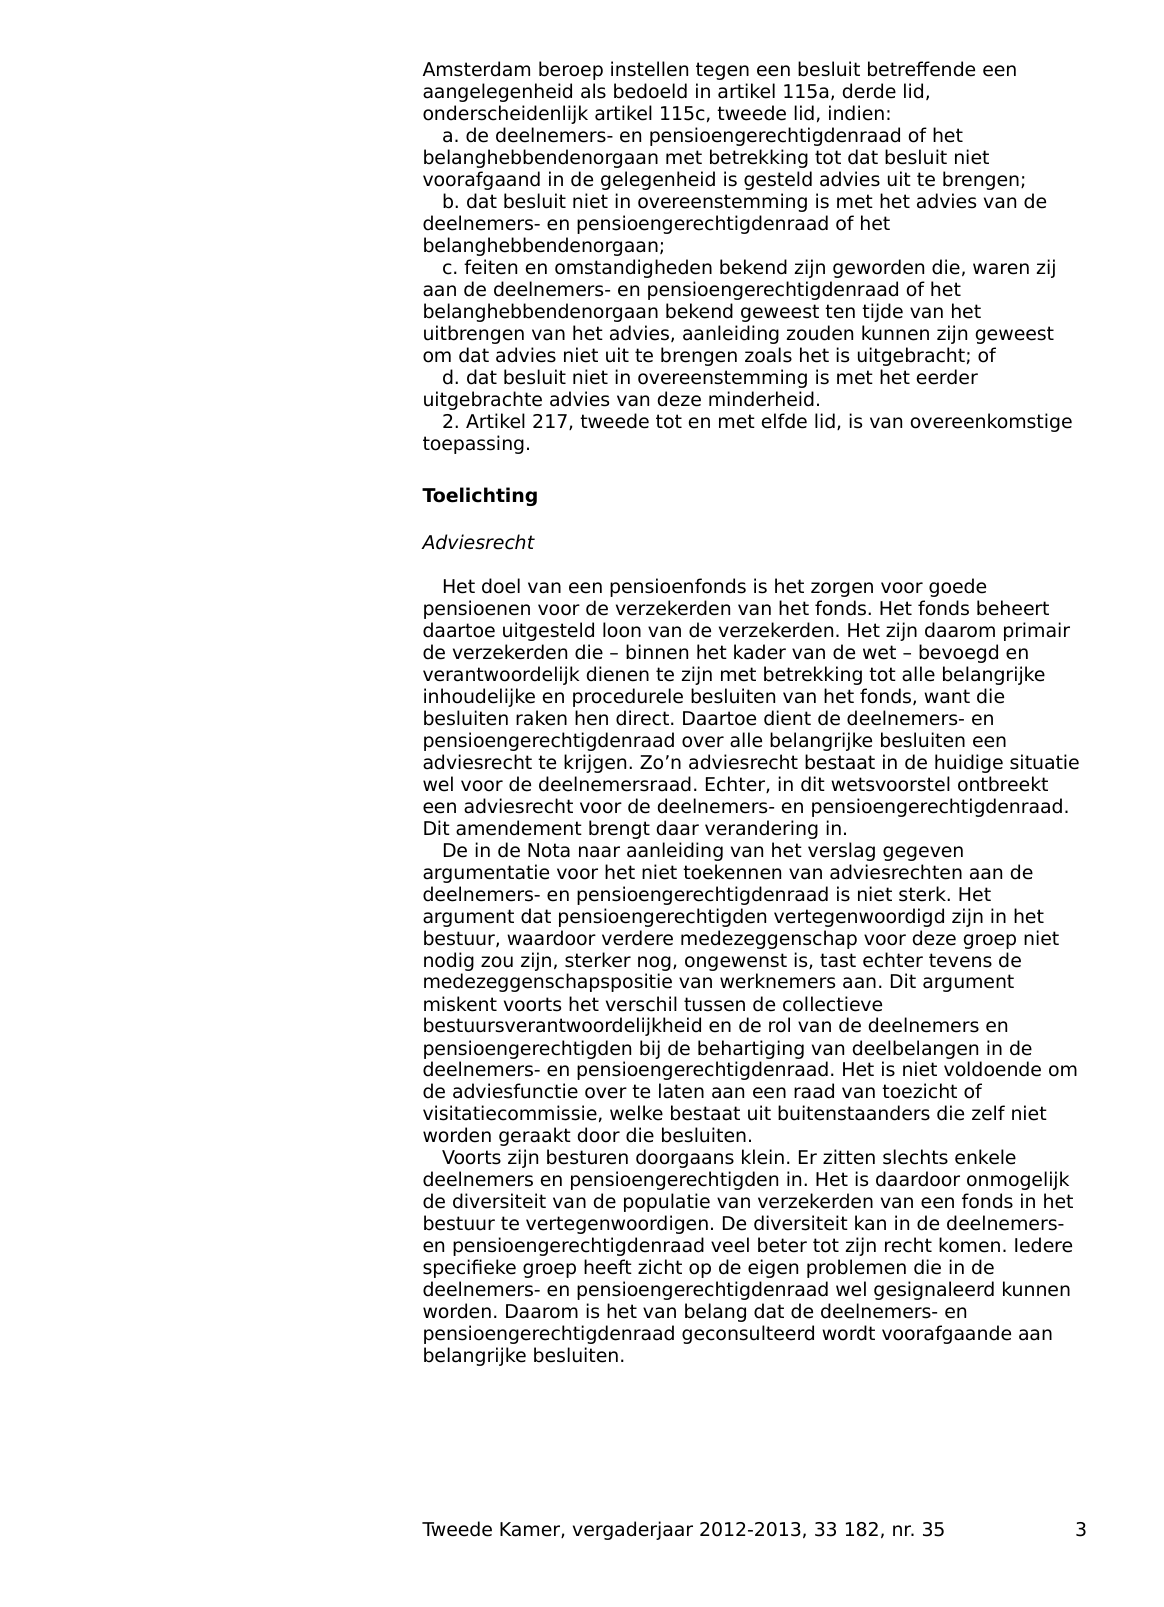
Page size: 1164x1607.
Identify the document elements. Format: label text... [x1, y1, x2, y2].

subtitle Adviesrecht [422, 532, 1087, 554]
text Amsterdam beroep instellen tegen een besluit betreffende een aangelegenheid als bedoeld in artikel 115a, derde lid, onderscheidenlijk artikel 115c, tweede lid, indien: [422, 59, 1087, 125]
text c. feiten en omstandigheden bekend zijn geworden die, waren zij aan de deelnemers- en pensioengerechtigdenraad of het belanghebbendenorgaan bekend geweest ten tijde van het uitbrengen van het advies, aanleiding zouden kunnen zijn geweest om dat advies niet uit te brengen zoals het is uitgebracht; of [422, 257, 1087, 367]
subtitle Toelichting [422, 485, 1087, 507]
text De in de Nota naar aanleiding van het verslag gegeven argumentatie voor het niet toekennen van adviesrechten aan de deelnemers- en pensioengerechtigdenraad is niet sterk. Het argument dat pensioengerechtigden vertegenwoordigd zijn in het bestuur, waardoor verdere medezeggenschap voor deze groep niet nodig zou zijn, sterker nog, ongewenst is, tast echter tevens de medezeggenschapspositie van werknemers aan. Dit argument miskent voorts het verschil tussen de collectieve bestuursverantwoordelijkheid en de rol van de deelnemers en pensioengerechtigden bij de behartiging van deelbelangen in de deelnemers- en pensioengerechtigdenraad. Het is niet voldoende om de adviesfunctie over te laten aan een raad van toezicht of visitatiecommissie, welke bestaat uit buitenstaanders die zelf niet worden geraakt door die besluiten. [422, 839, 1087, 1147]
text b. dat besluit niet in overeenstemming is met het advies van de deelnemers- en pensioengerechtigdenraad of het belanghebbendenorgaan; [422, 191, 1087, 257]
text 2. Artikel 217, tweede tot en met elfde lid, is van overeenkomstige toepassing. [422, 411, 1087, 455]
text a. de deelnemers- en pensioengerechtigdenraad of het belanghebbendenorgaan met betrekking tot dat besluit niet voorafgaand in de gelegenheid is gesteld advies uit te brengen; [422, 125, 1087, 191]
text d. dat besluit niet in overeenstemming is met het eerder uitgebrachte advies van deze minderheid. [422, 367, 1087, 411]
text Het doel van een pensioenfonds is het zorgen voor goede pensioenen voor de verzekerden van het fonds. Het fonds beheert daartoe uitgesteld loon van de verzekerden. Het zijn daarom primair de verzekerden die – binnen het kader van de wet – bevoegd en verantwoordelijk dienen te zijn met betrekking tot alle belangrijke inhoudelijke en procedurele besluiten van het fonds, want die besluiten raken hen direct. Daartoe dient de deelnemers- en pensioengerechtigdenraad over alle belangrijke besluiten een adviesrecht te krijgen. Zo’n adviesrecht bestaat in de huidige situatie wel voor de deelnemersraad. Echter, in dit wetsvoorstel ontbreekt een adviesrecht voor de deelnemers- en pensioengerechtigdenraad. Dit amendement brengt daar verandering in. [422, 576, 1087, 839]
text Voorts zijn besturen doorgaans klein. Er zitten slechts enkele deelnemers en pensioengerechtigden in. Het is daardoor onmogelijk de diversiteit van de populatie van verzekerden van een fonds in het bestuur te vertegenwoordigen. De diversiteit kan in de deelnemers- en pensioengerechtigdenraad veel beter tot zijn recht komen. Iedere specifieke groep heeft zicht op de eigen problemen die in de deelnemers- en pensioengerechtigdenraad wel gesignaleerd kunnen worden. Daarom is het van belang dat de deelnemers- en pensioengerechtigdenraad geconsulteerd wordt voorafgaande aan belangrijke besluiten. [422, 1147, 1087, 1367]
